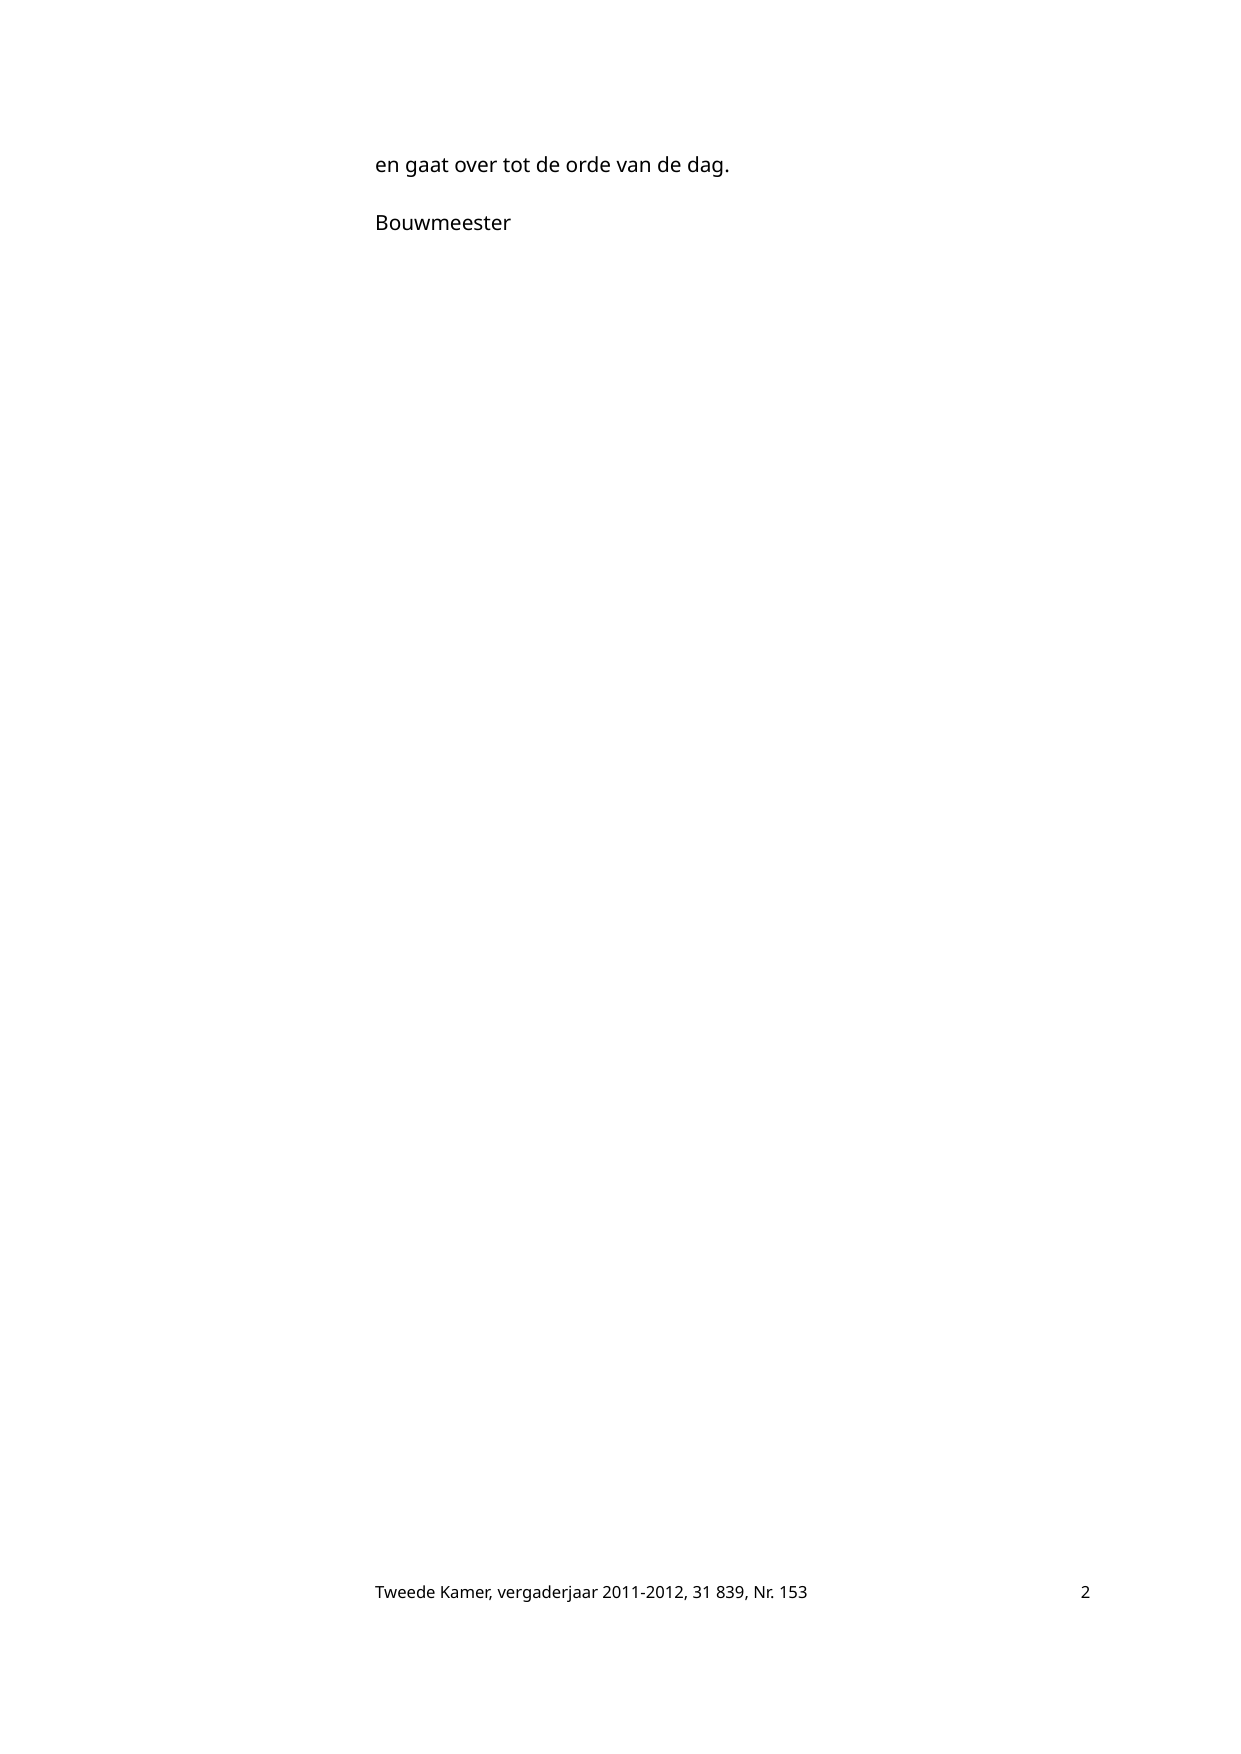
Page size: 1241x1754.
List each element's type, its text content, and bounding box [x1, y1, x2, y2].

text Bouwmeester [375, 208, 1090, 237]
text en gaat over tot de orde van de dag. [375, 150, 1090, 178]
